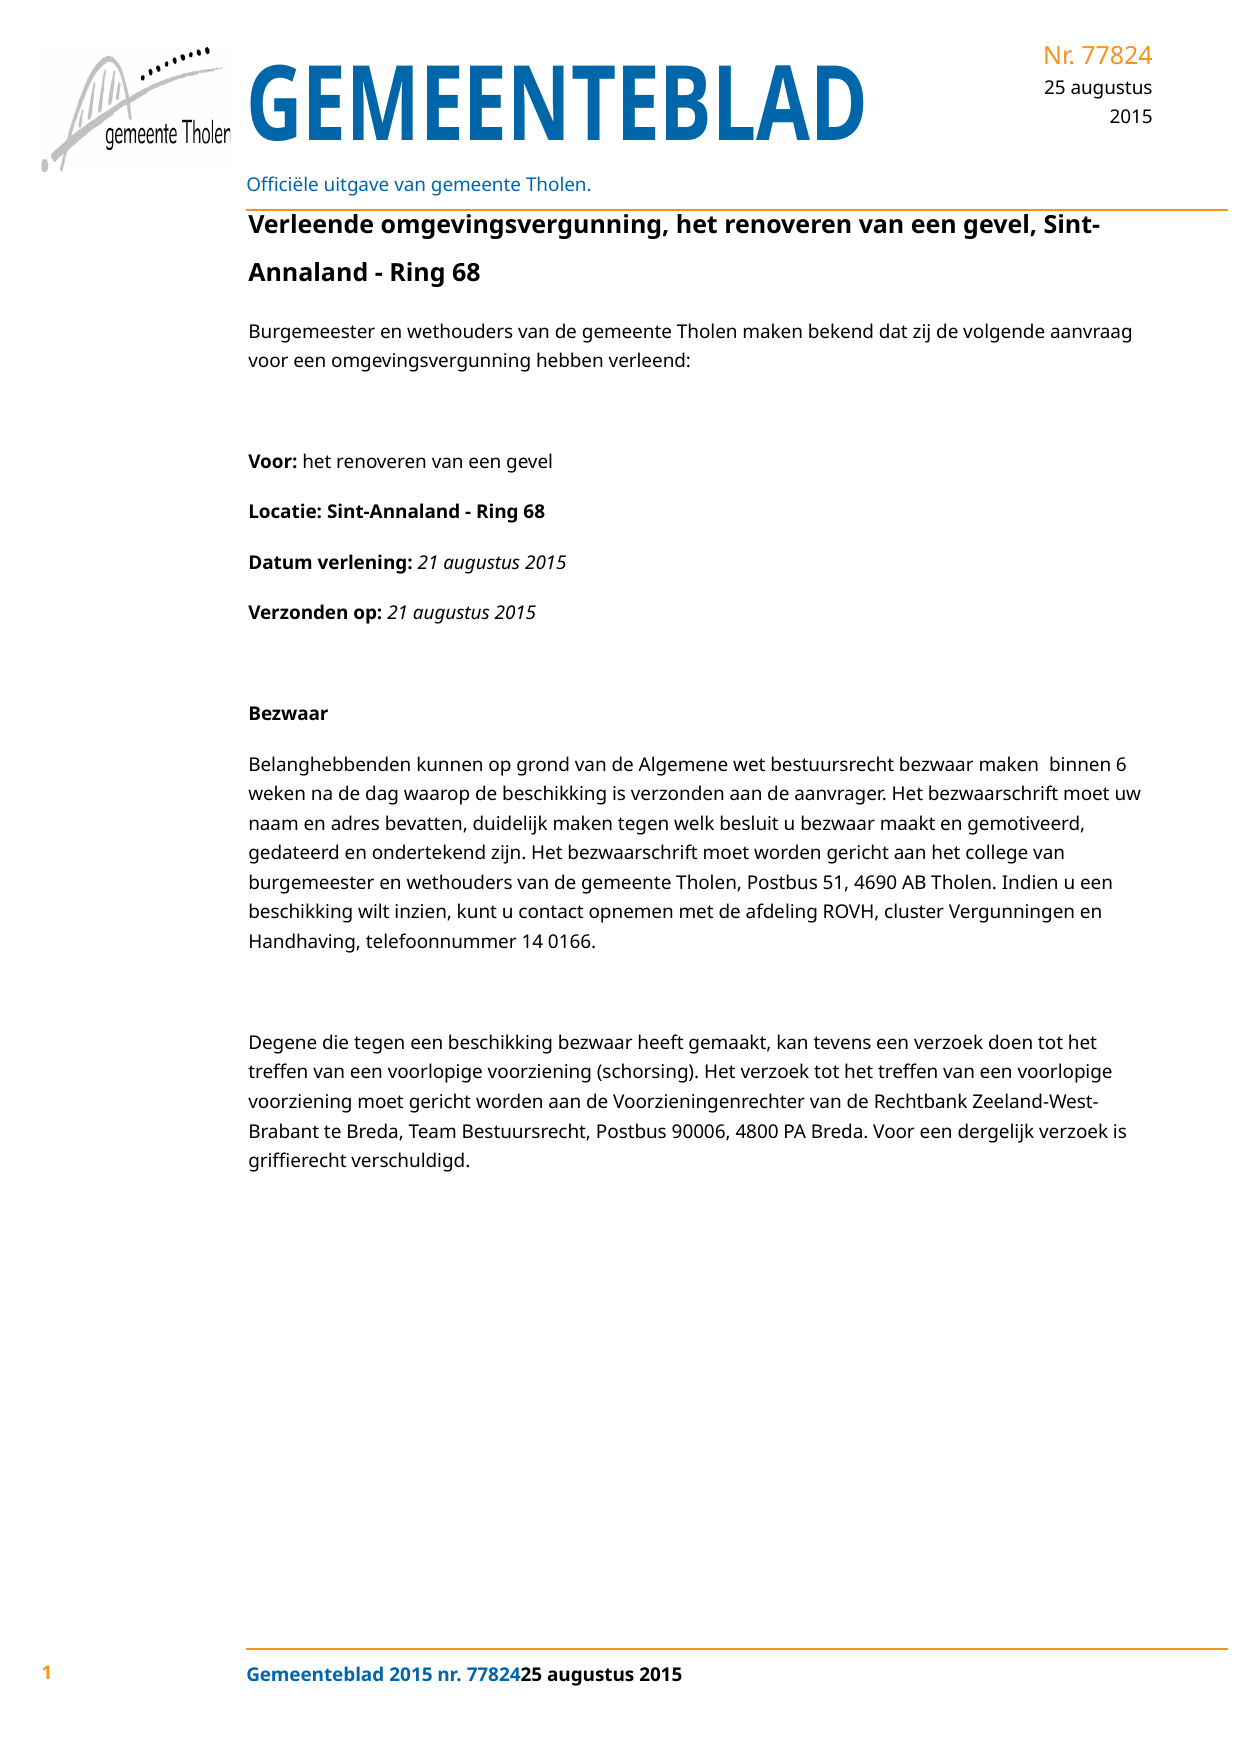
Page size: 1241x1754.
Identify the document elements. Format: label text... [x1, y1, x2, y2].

text Burgemeester en wethouders van de gemeente Tholen maken bekend dat zij de volgende aanvraag voor een omgevingsvergunning hebben verleend: [248, 318, 1152, 373]
text Belanghebbenden kunnen op grond van de Algemene wet bestuursrecht bezwaar maken binnen 6 weken na de dag waarop de beschikking is verzonden aan de aanvrager. Het bezwaarschrift moet uw naam en adres bevatten, duidelijk maken tegen welk besluit u bezwaar maakt en gemotiveerd, gedateerd en ondertekend zijn. Het bezwaarschrift moet worden gericht aan het college van burgemeester en wethouders van de gemeente Tholen, Postbus 51, 4690 AB Tholen. Indien u een beschikking wilt inzien, kunt u contact opnemen met de afdeling ROVH, cluster Vergunningen en Handhaving, telefoonnummer 14 0166. [248, 751, 1152, 954]
text Verleende omgevingsvergunning, het renoveren van een gevel, Sint-Annaland - Ring 68 [248, 211, 1152, 288]
text Voor: het renoveren van een gevel [248, 448, 1152, 474]
text Verzonden op: 21 augustus 2015 [248, 599, 1152, 625]
text Bezwaar [248, 700, 1152, 726]
text Locatie: Sint-Annaland - Ring 68 [248, 499, 1152, 524]
text Degene die tegen een beschikking bezwaar heeft gemaakt, kan tevens een verzoek doen tot het treffen van een voorlopige voorziening (schorsing). Het verzoek tot het treffen van een voorlopige voorziening moet gericht worden aan de Voorzieningenrechter van de Rechtbank Zeeland-West-Brabant te Breda, Team Bestuursrecht, Postbus 90006, 4800 PA Breda. Voor een dergelijk verzoek is griffierecht verschuldigd. [248, 1029, 1152, 1173]
picture [41, 47, 231, 172]
text Datum verlening: 21 augustus 2015 [248, 549, 1152, 575]
